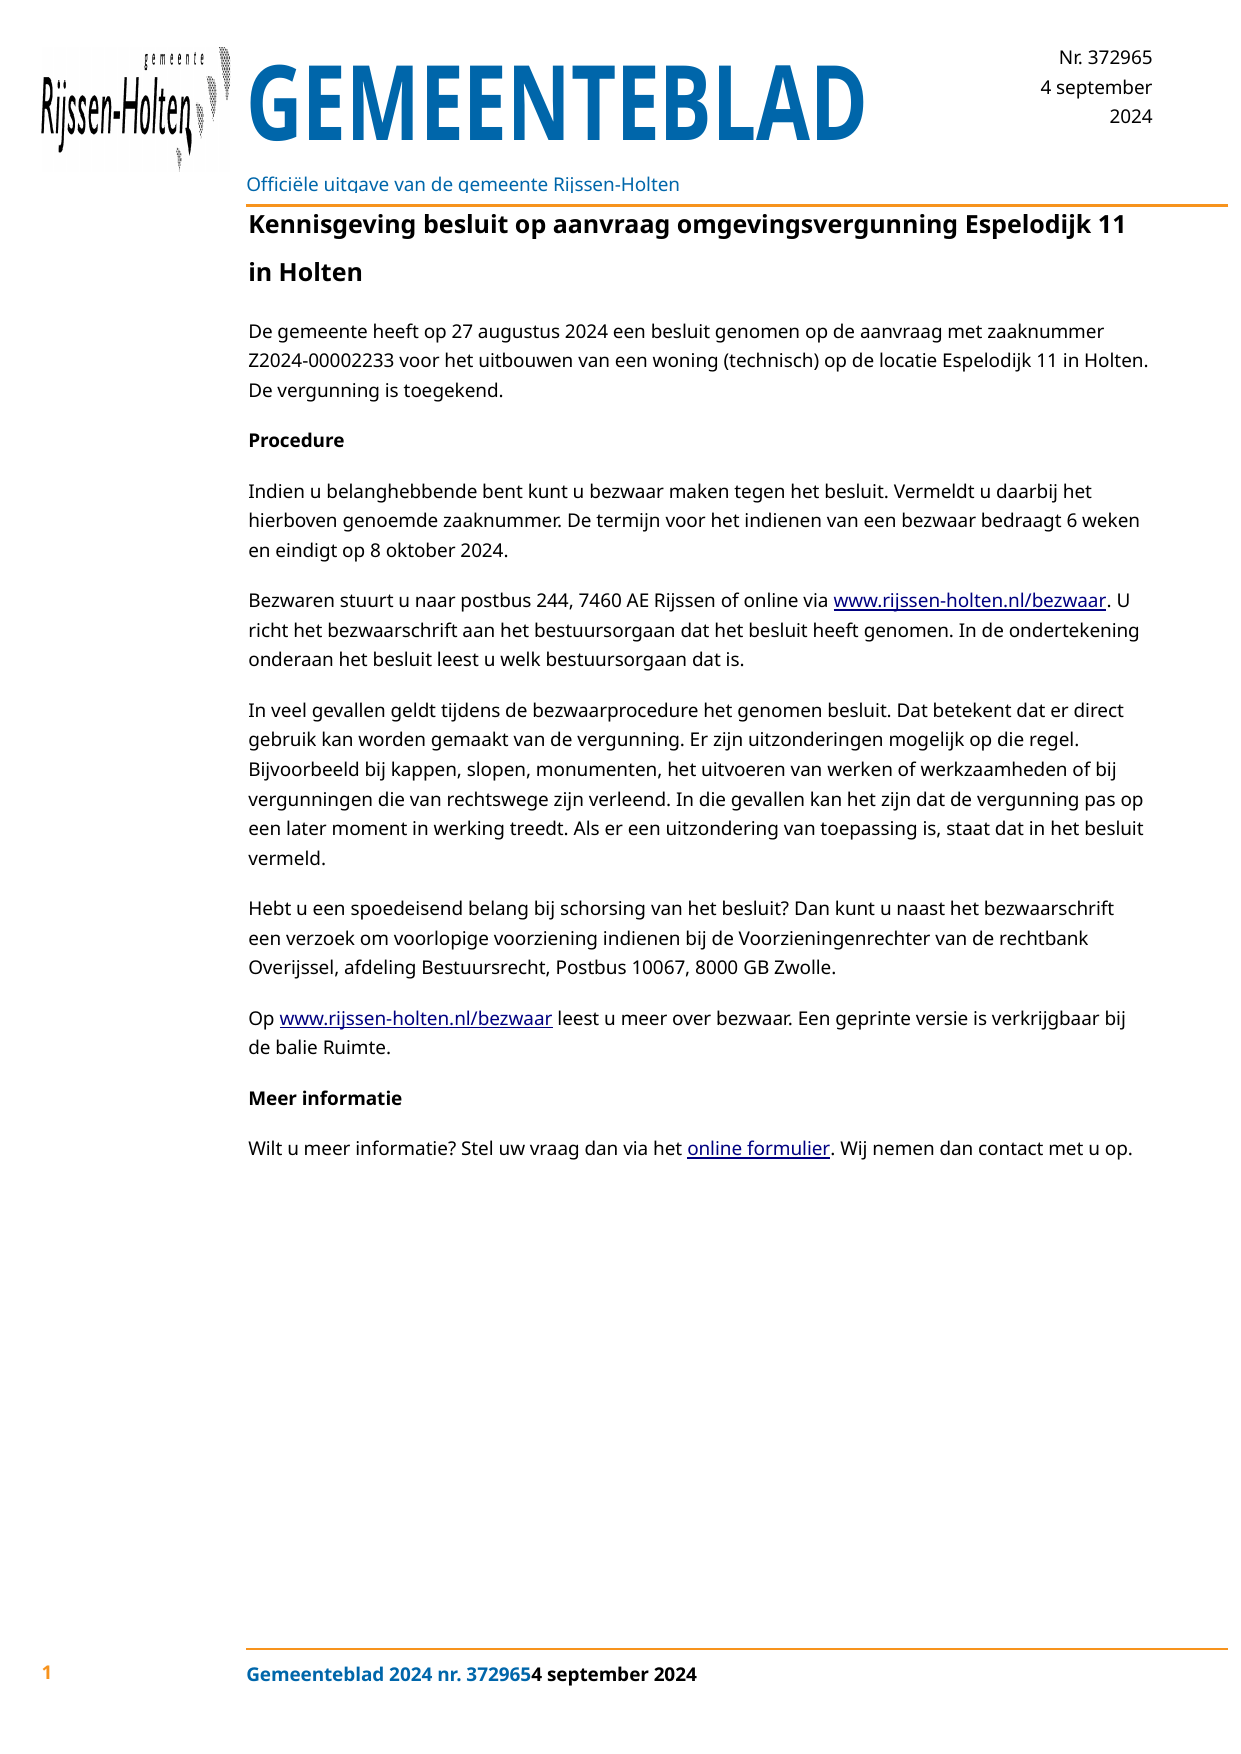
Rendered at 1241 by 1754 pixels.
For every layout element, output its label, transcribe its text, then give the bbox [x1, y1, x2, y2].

text De gemeente heeft op 27 augustus 2024 een besluit genomen op de aanvraag met zaaknummer Z2024-00002233 voor het uitbouwen van een woning (technisch) op de locatie Espelodijk 11 in Holten. De vergunning is toegekend. [248, 318, 1152, 403]
text Kennisgeving besluit op aanvraag omgevingsvergunning Espelodijk 11 in Holten [248, 207, 1152, 288]
text Op www.rijssen-holten.nl/bezwaar leest u meer over bezwaar. Een geprinte versie is verkrijgbaar bij de balie Ruimte. [248, 1005, 1152, 1060]
text In veel gevallen geldt tijdens de bezwaarprocedure het genomen besluit. Dat betekent dat er direct gebruik kan worden gemaakt van de vergunning. Er zijn uitzonderingen mogelijk op die regel. Bijvoorbeeld bij kappen, slopen, monumenten, het uitvoeren van werken of werkzaamheden of bij vergunningen die van rechtswege zijn verleend. In die gevallen kan het zijn dat de vergunning pas op een later moment in werking treedt. Als er een uitzondering van toepassing is, staat dat in het besluit vermeld. [248, 697, 1152, 871]
text Hebt u een spoedeisend belang bij schorsing van het besluit? Dan kunt u naast het bezwaarschrift een verzoek om voorlopige voorziening indienen bij de Voorzieningenrechter van de rechtbank Overijssel, afdeling Bestuursrecht, Postbus 10067, 8000 GB Zwolle. [248, 895, 1152, 980]
text Indien u belanghebbende bent kunt u bezwaar maken tegen het besluit. Vermeldt u daarbij het hierboven genoemde zaaknummer. De termijn voor het indienen van een bezwaar bedraagt 6 weken en eindigt op 8 oktober 2024. [248, 478, 1152, 563]
text Wilt u meer informatie? Stel uw vraag dan via het online formulier. Wij nemen dan contact met u op. [248, 1135, 1152, 1161]
text Procedure [248, 427, 1152, 453]
picture [41, 47, 231, 172]
text Bezwaren stuurt u naar postbus 244, 7460 AE Rijssen of online via www.rijssen-holten.nl/bezwaar. U richt het bezwaarschrift aan het bestuursorgaan dat het besluit heeft genomen. In de ondertekening onderaan het besluit leest u welk bestuursorgaan dat is. [248, 587, 1152, 672]
text Meer informatie [248, 1085, 1152, 1111]
